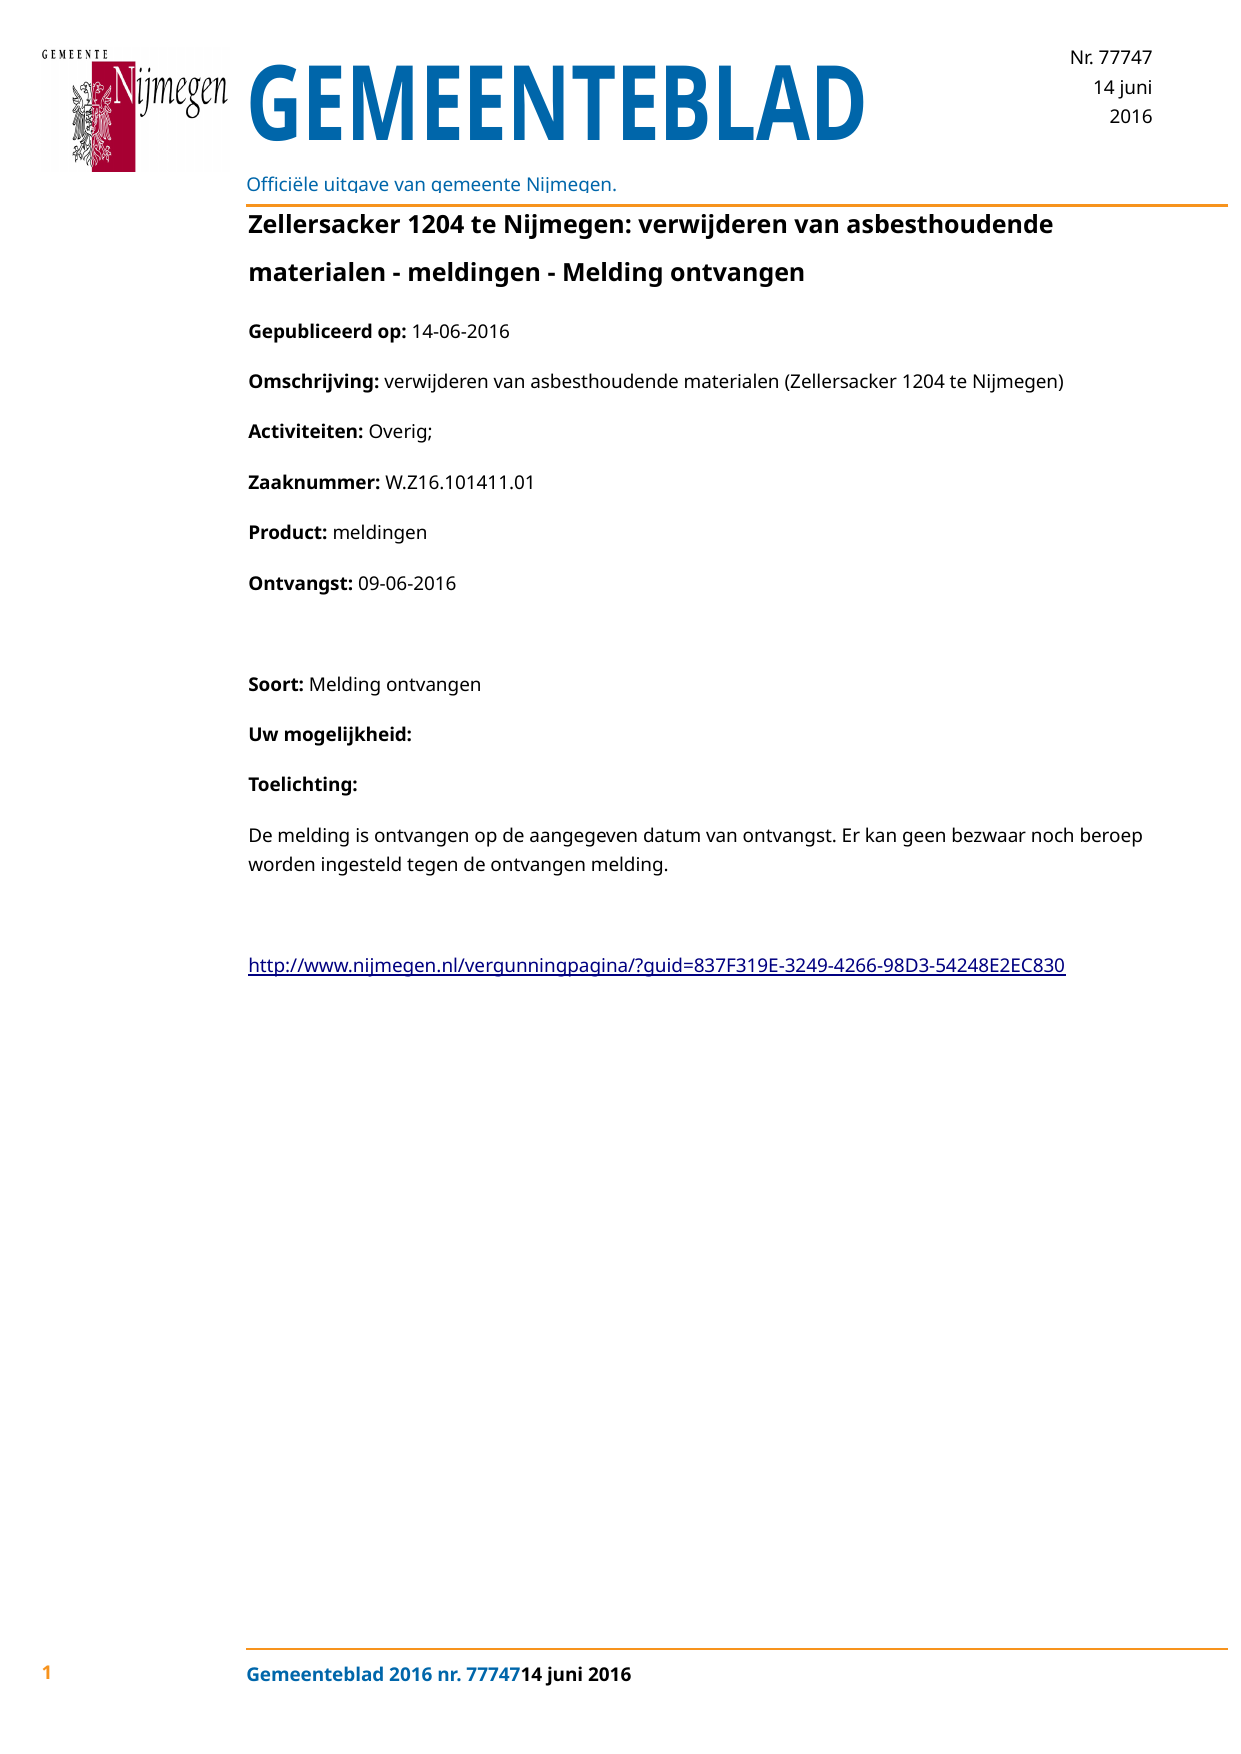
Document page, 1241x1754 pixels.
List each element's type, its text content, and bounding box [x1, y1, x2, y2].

picture [41, 47, 231, 172]
text Uw mogelijkheid: [248, 721, 1152, 747]
text Toelichting: [248, 772, 1152, 797]
text Product: meldingen [248, 519, 1152, 545]
text De melding is ontvangen op de aangegeven datum van ontvangst. Er kan geen bezwaar noch beroep worden ingesteld tegen de ontvangen melding. [248, 822, 1152, 877]
text Zellersacker 1204 te Nijmegen: verwijderen van asbesthoudende materialen - meldingen - Melding ontvangen [248, 207, 1152, 288]
text Zaaknummer: W.Z16.101411.01 [248, 469, 1152, 495]
text Activiteiten: Overig; [248, 419, 1152, 444]
text http://www.nijmegen.nl/vergunningpagina/?guid=837F319E-3249-4266-98D3-54248E2EC830 [248, 952, 1152, 978]
text Ontvangst: 09-06-2016 [248, 570, 1152, 596]
text Soort: Melding ontvangen [248, 671, 1152, 697]
text Omschrijving: verwijderen van asbesthoudende materialen (Zellersacker 1204 te Nijmegen) [248, 368, 1152, 394]
text Gepubliceerd op: 14-06-2016 [248, 318, 1152, 344]
